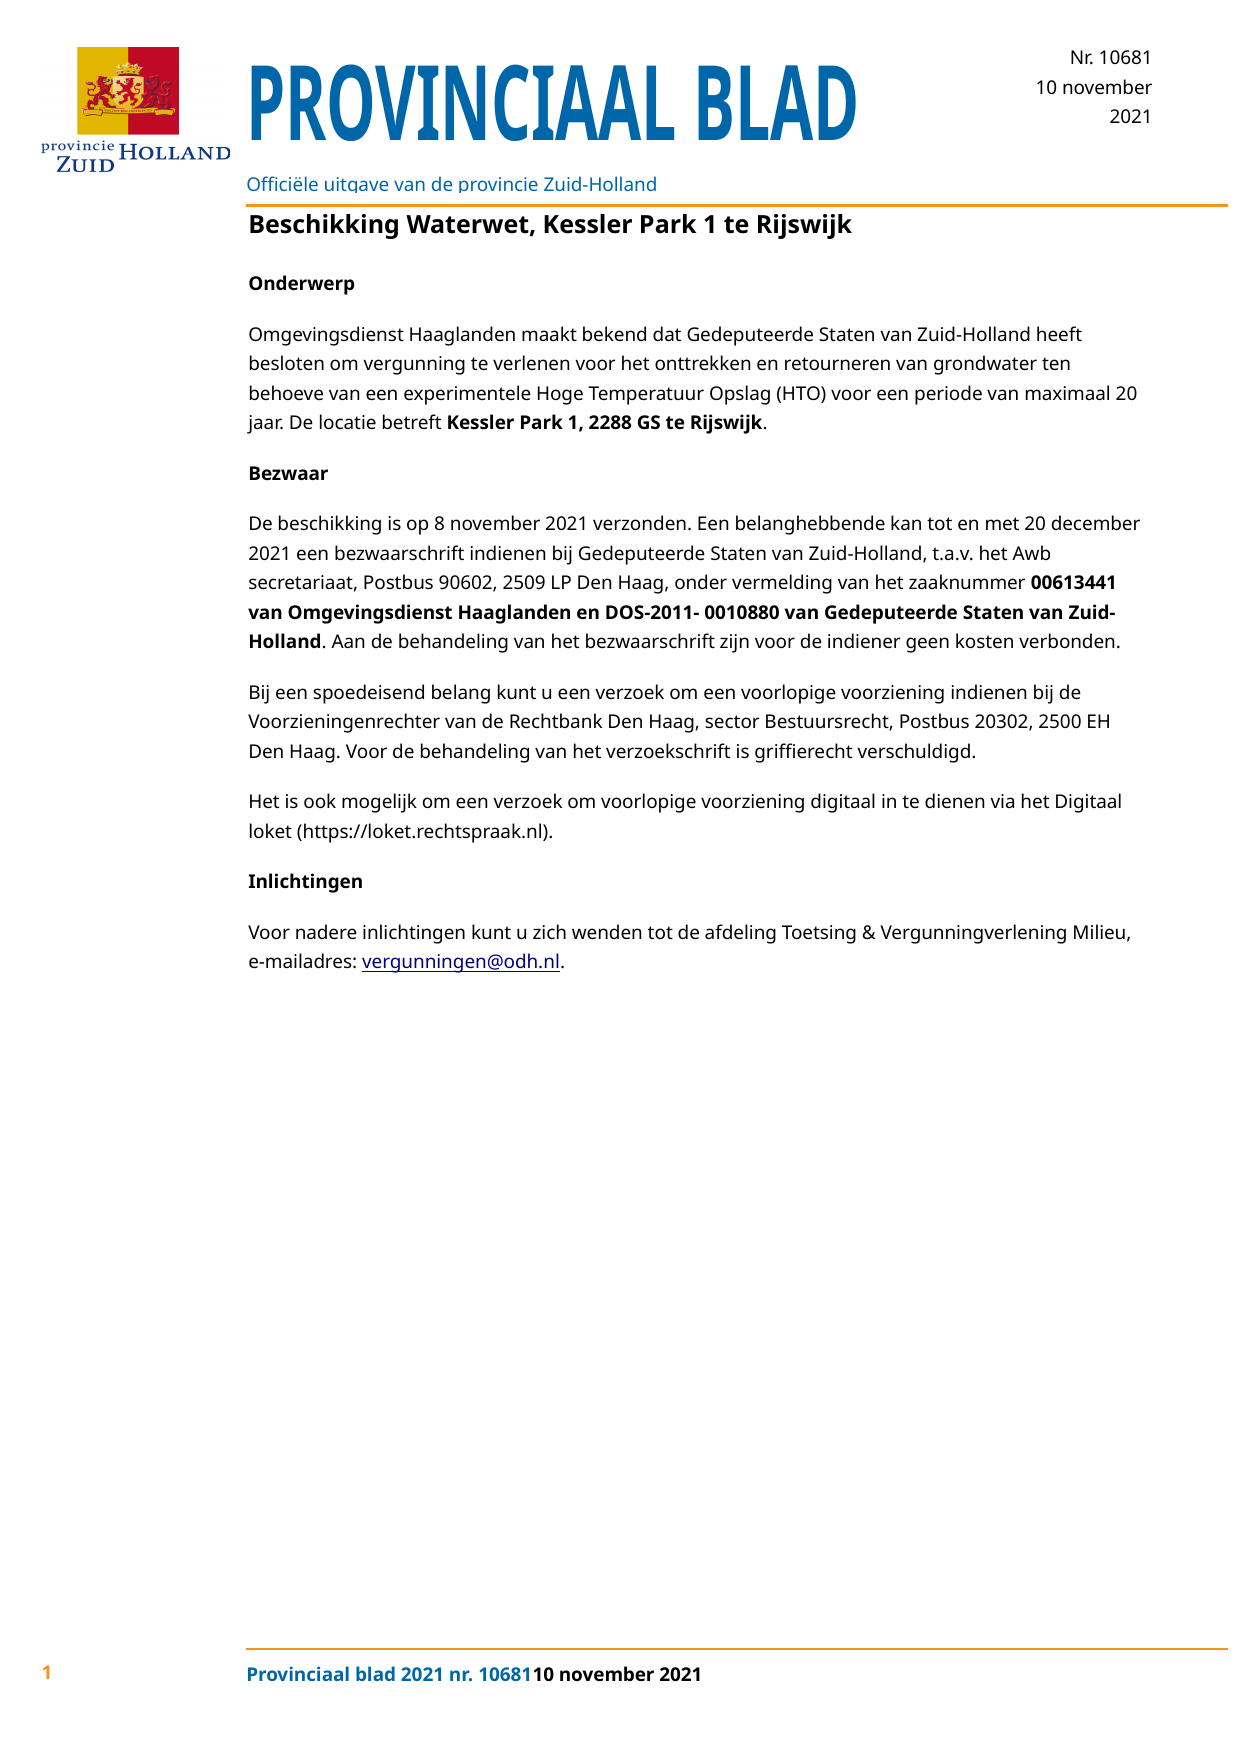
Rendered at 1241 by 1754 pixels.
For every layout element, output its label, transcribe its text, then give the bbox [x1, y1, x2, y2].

text Voor nadere inlichtingen kunt u zich wenden tot de afdeling Toetsing & Vergunningverlening Milieu, e-mailadres: vergunningen@odh.nl. [248, 919, 1152, 974]
text Beschikking Waterwet, Kessler Park 1 te Rijswijk [248, 207, 1152, 241]
text Het is ook mogelijk om een verzoek om voorlopige voorziening digitaal in te dienen via het Digitaal loket (https://loket.rechtspraak.nl). [248, 789, 1152, 844]
text Bij een spoedeisend belang kunt u een verzoek om een voorlopige voorziening indienen bij de Voorzieningenrechter van de Rechtbank Den Haag, sector Bestuursrecht, Postbus 20302, 2500 EH Den Haag. Voor de behandeling van het verzoekschrift is griffierecht verschuldigd. [248, 679, 1152, 764]
text De beschikking is op 8 november 2021 verzonden. Een belanghebbende kan tot en met 20 december 2021 een bezwaarschrift indienen bij Gedeputeerde Staten van Zuid-Holland, t.a.v. het Awb secretariaat, Postbus 90602, 2509 LP Den Haag, onder vermelding van het zaaknummer 00613441 van Omgevingsdienst Haaglanden en DOS-2011- 0010880 van Gedeputeerde Staten van Zuid-Holland. Aan de behandeling van het bezwaarschrift zijn voor de indiener geen kosten verbonden. [248, 510, 1152, 654]
picture [41, 47, 231, 172]
text Bezwaar [248, 460, 1152, 486]
text Onderwerp [248, 270, 1152, 296]
text Inlichtingen [248, 869, 1152, 894]
text Omgevingsdienst Haaglanden maakt bekend dat Gedeputeerde Staten van Zuid-Holland heeft besloten om vergunning te verlenen voor het onttrekken en retourneren van grondwater ten behoeve van een experimentele Hoge Temperatuur Opslag (HTO) voor een periode van maximaal 20 jaar. De locatie betreft Kessler Park 1, 2288 GS te Rijswijk. [248, 321, 1152, 435]
